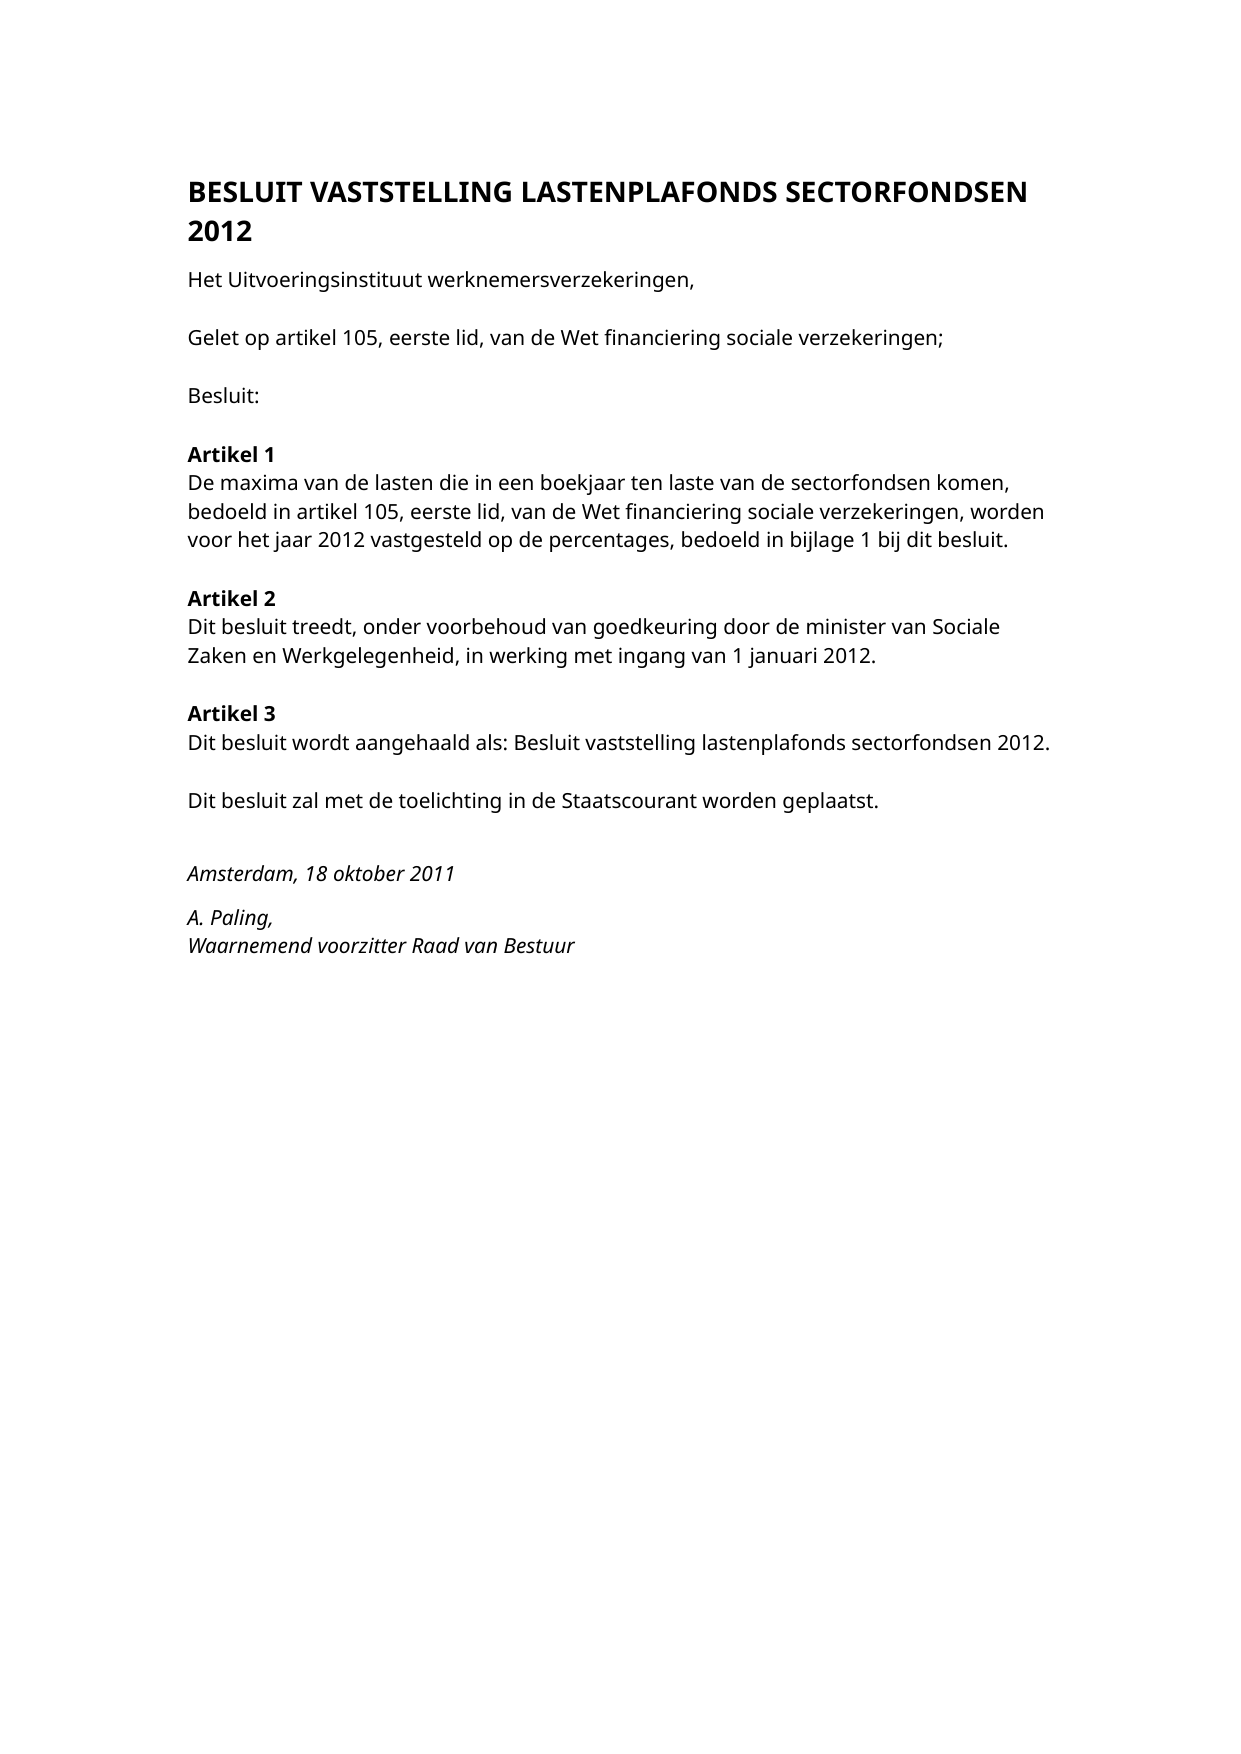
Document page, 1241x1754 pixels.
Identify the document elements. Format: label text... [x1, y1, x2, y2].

text Dit besluit zal met de toelichting in de Staatscourant worden geplaatst. [187, 786, 1053, 814]
text Artikel 2 [187, 584, 1053, 612]
text Gelet op artikel 105, eerste lid, van de Wet financiering sociale verzekeringen; [187, 323, 1053, 352]
text Dit besluit treedt, onder voorbehoud van goedkeuring door de minister van Sociale Zaken en Werkgelegenheid, in werking met ingang van 1 januari 2012. [187, 612, 1053, 669]
text Het Uitvoeringsinstituut werknemersverzekeringen, [187, 265, 1053, 293]
text Artikel 1 [187, 440, 1053, 468]
text Amsterdam, 18 oktober 2011 [187, 859, 1053, 888]
text Dit besluit wordt aangehaald als: Besluit vaststelling lastenplafonds sectorfondsen 2012. [187, 728, 1053, 756]
text A. Paling, [187, 903, 1053, 931]
text Artikel 3 [187, 699, 1053, 728]
subtitle BESLUIT VASTSTELLING LASTENPLAFONDS SECTORFONDSEN 2012 [187, 172, 1053, 250]
text De maxima van de lasten die in een boekjaar ten laste van de sectorfondsen komen, bedoeld in artikel 105, eerste lid, van de Wet financiering sociale verzekeringen, worden voor het jaar 2012 vastgesteld op de percentages, bedoeld in bijlage 1 bij dit besluit. [187, 468, 1053, 554]
text Waarnemend voorzitter Raad van Bestuur [187, 931, 1053, 960]
text Besluit: [187, 382, 1053, 410]
